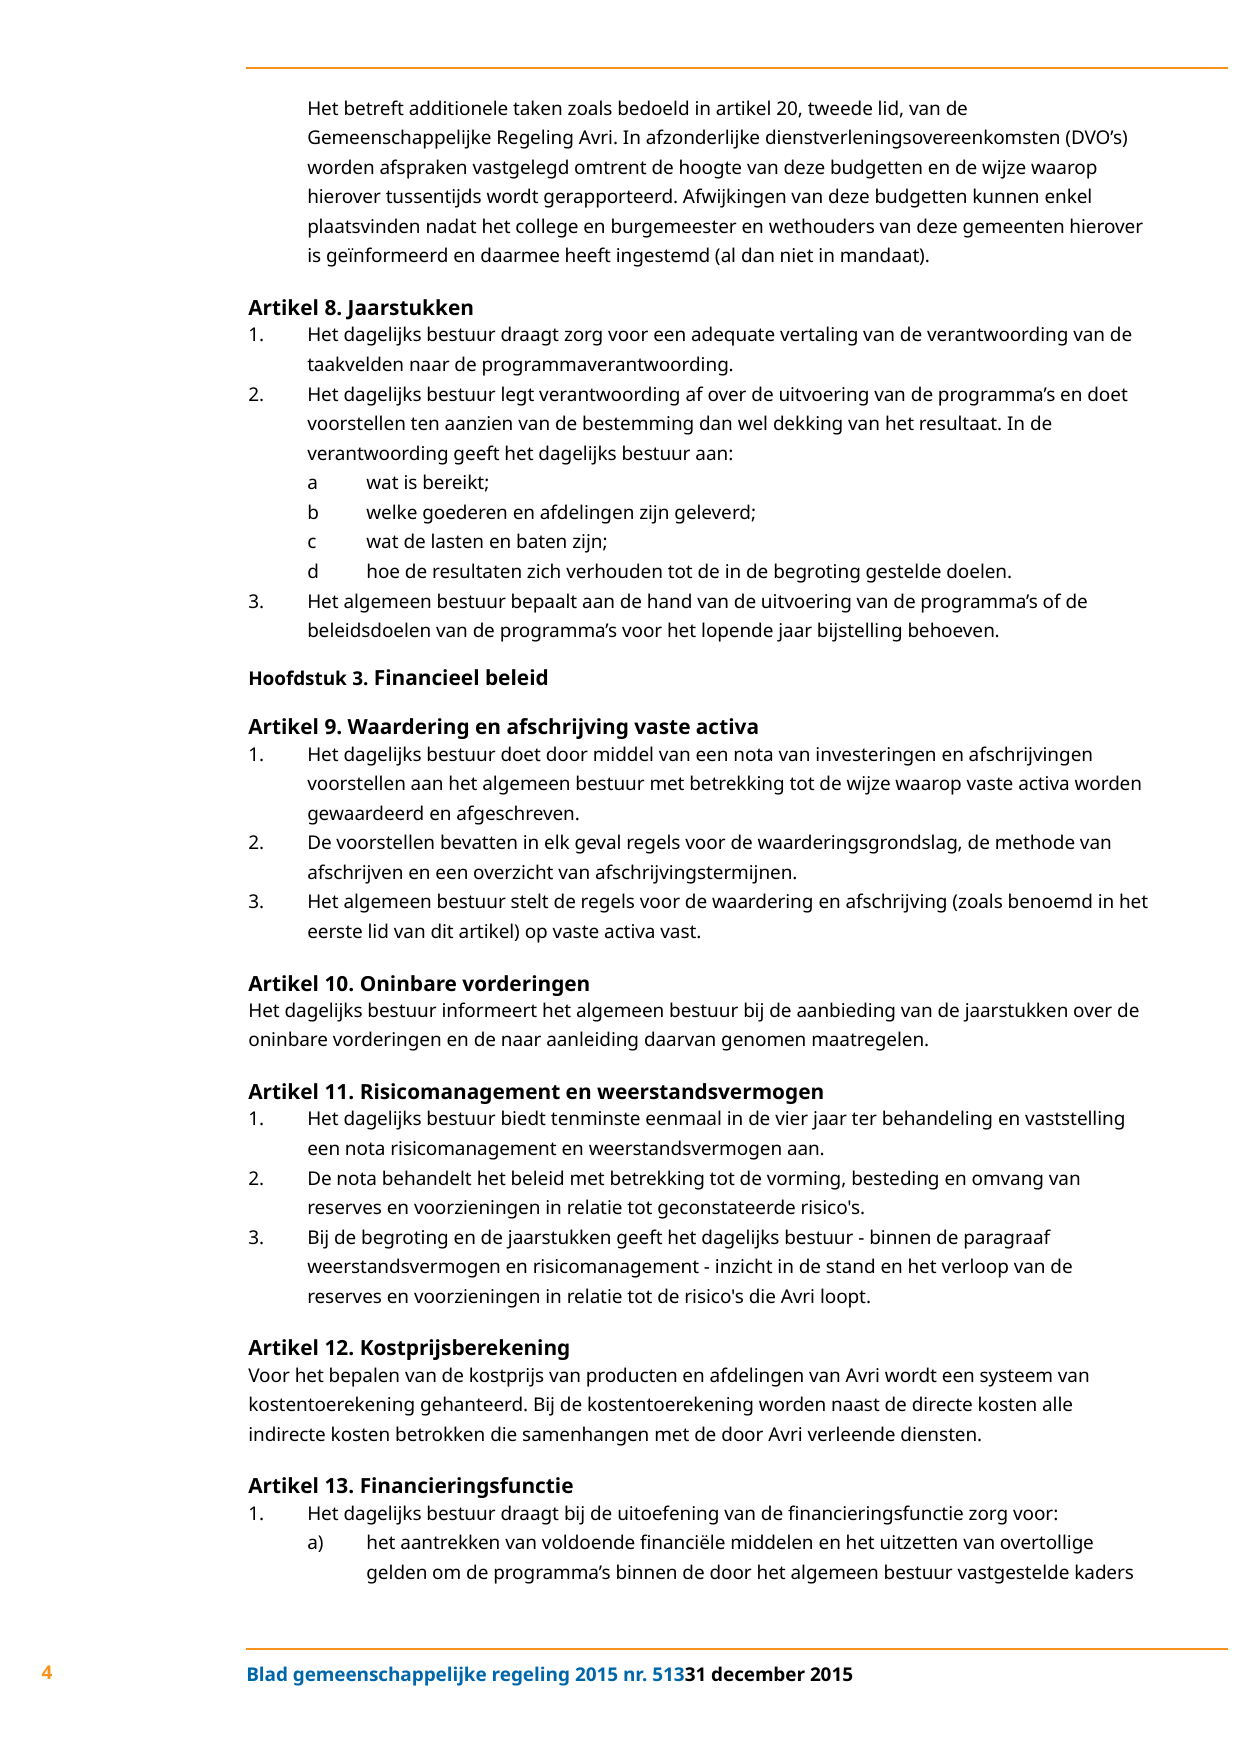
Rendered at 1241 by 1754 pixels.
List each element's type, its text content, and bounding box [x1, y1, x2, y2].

list Bij de begroting en de jaarstukken geeft het dagelijks bestuur - binnen de paragraaf weerstandsvermogen en risicomanagement - inzicht in de stand en het verloop van de reserves en voorzieningen in relatie tot de risico's die Avri loopt. [248, 1224, 1152, 1309]
list Het dagelijks bestuur draagt zorg voor een adequate vertaling van de verantwoording van de taakvelden naar de programmaverantwoording. [248, 322, 1152, 377]
text Het dagelijks bestuur informeert het algemeen bestuur bij de aanbieding van de jaarstukken over de oninbare vorderingen en de naar aanleiding daarvan genomen maatregelen. [248, 997, 1152, 1052]
list hoe de resultaten zich verhouden tot de in de begroting gestelde doelen. [307, 558, 1152, 584]
text Artikel 9. Waardering en afschrijving vaste activa [248, 712, 1152, 741]
text Artikel 10. Oninbare vorderingen [248, 969, 1152, 997]
text Hoofdstuk 3. Financieel beleid [248, 663, 1152, 691]
list welke goederen en afdelingen zijn geleverd; [307, 499, 1152, 525]
list De nota behandelt het beleid met betrekking tot de vorming, besteding en omvang van reserves en voorzieningen in relatie tot geconstateerde risico's. [248, 1165, 1152, 1220]
list Het algemeen bestuur bepaalt aan de hand van de uitvoering van de programma’s of de beleidsdoelen van de programma’s voor het lopende jaar bijstelling behoeven. [248, 588, 1152, 643]
list Het dagelijks bestuur draagt bij de uitoefening van de financieringsfunctie zorg voor: [248, 1500, 1152, 1526]
text Artikel 8. Jaarstukken [248, 293, 1152, 322]
list Het dagelijks bestuur biedt tenminste eenmaal in de vier jaar ter behandeling en vaststelling een nota risicomanagement en weerstandsvermogen aan. [248, 1106, 1152, 1161]
text Artikel 11. Risicomanagement en weerstandsvermogen [248, 1077, 1152, 1106]
list De voorstellen bevatten in elk geval regels voor de waarderingsgrondslag, de methode van afschrijven en een overzicht van afschrijvingstermijnen. [248, 829, 1152, 885]
list Het betreft additionele taken zoals bedoeld in artikel 20, tweede lid, van de Gemeenschappelijke Regeling Avri. In afzonderlijke dienstverleningsovereenkomsten (DVO’s) worden afspraken vastgelegd omtrent de hoogte van deze budgetten en de wijze waarop hierover tussentijds wordt gerapporteerd. Afwijkingen van deze budgetten kunnen enkel plaatsvinden nadat het college en burgemeester en wethouders van deze gemeenten hierover is geïnformeerd en daarmee heeft ingestemd (al dan niet in mandaat). [248, 95, 1152, 268]
list Het algemeen bestuur stelt de regels voor de waardering en afschrijving (zoals benoemd in het eerste lid van dit artikel) op vaste activa vast. [248, 889, 1152, 944]
list wat de lasten en baten zijn; [307, 529, 1152, 554]
text Artikel 13. Financieringsfunctie [248, 1471, 1152, 1500]
list Het dagelijks bestuur doet door middel van een nota van investeringen en afschrijvingen voorstellen aan het algemeen bestuur met betrekking tot de wijze waarop vaste activa worden gewaardeerd en afgeschreven. [248, 741, 1152, 826]
picture [41, 47, 231, 172]
list het aantrekken van voldoende financiële middelen en het uitzetten van overtollige gelden om de programma’s binnen de door het algemeen bestuur vastgestelde kaders [307, 1529, 1152, 1585]
list Het dagelijks bestuur legt verantwoording af over de uitvoering van de programma’s en doet voorstellen ten aanzien van de bestemming dan wel dekking van het resultaat. In de verantwoording geeft het dagelijks bestuur aan: [248, 381, 1152, 466]
text Voor het bepalen van de kostprijs van producten en afdelingen van Avri wordt een systeem van kostentoerekening gehanteerd. Bij de kostentoerekening worden naast de directe kosten alle indirecte kosten betrokken die samenhangen met de door Avri verleende diensten. [248, 1362, 1152, 1447]
list wat is bereikt; [307, 469, 1152, 495]
text Artikel 12. Kostprijsberekening [248, 1333, 1152, 1362]
